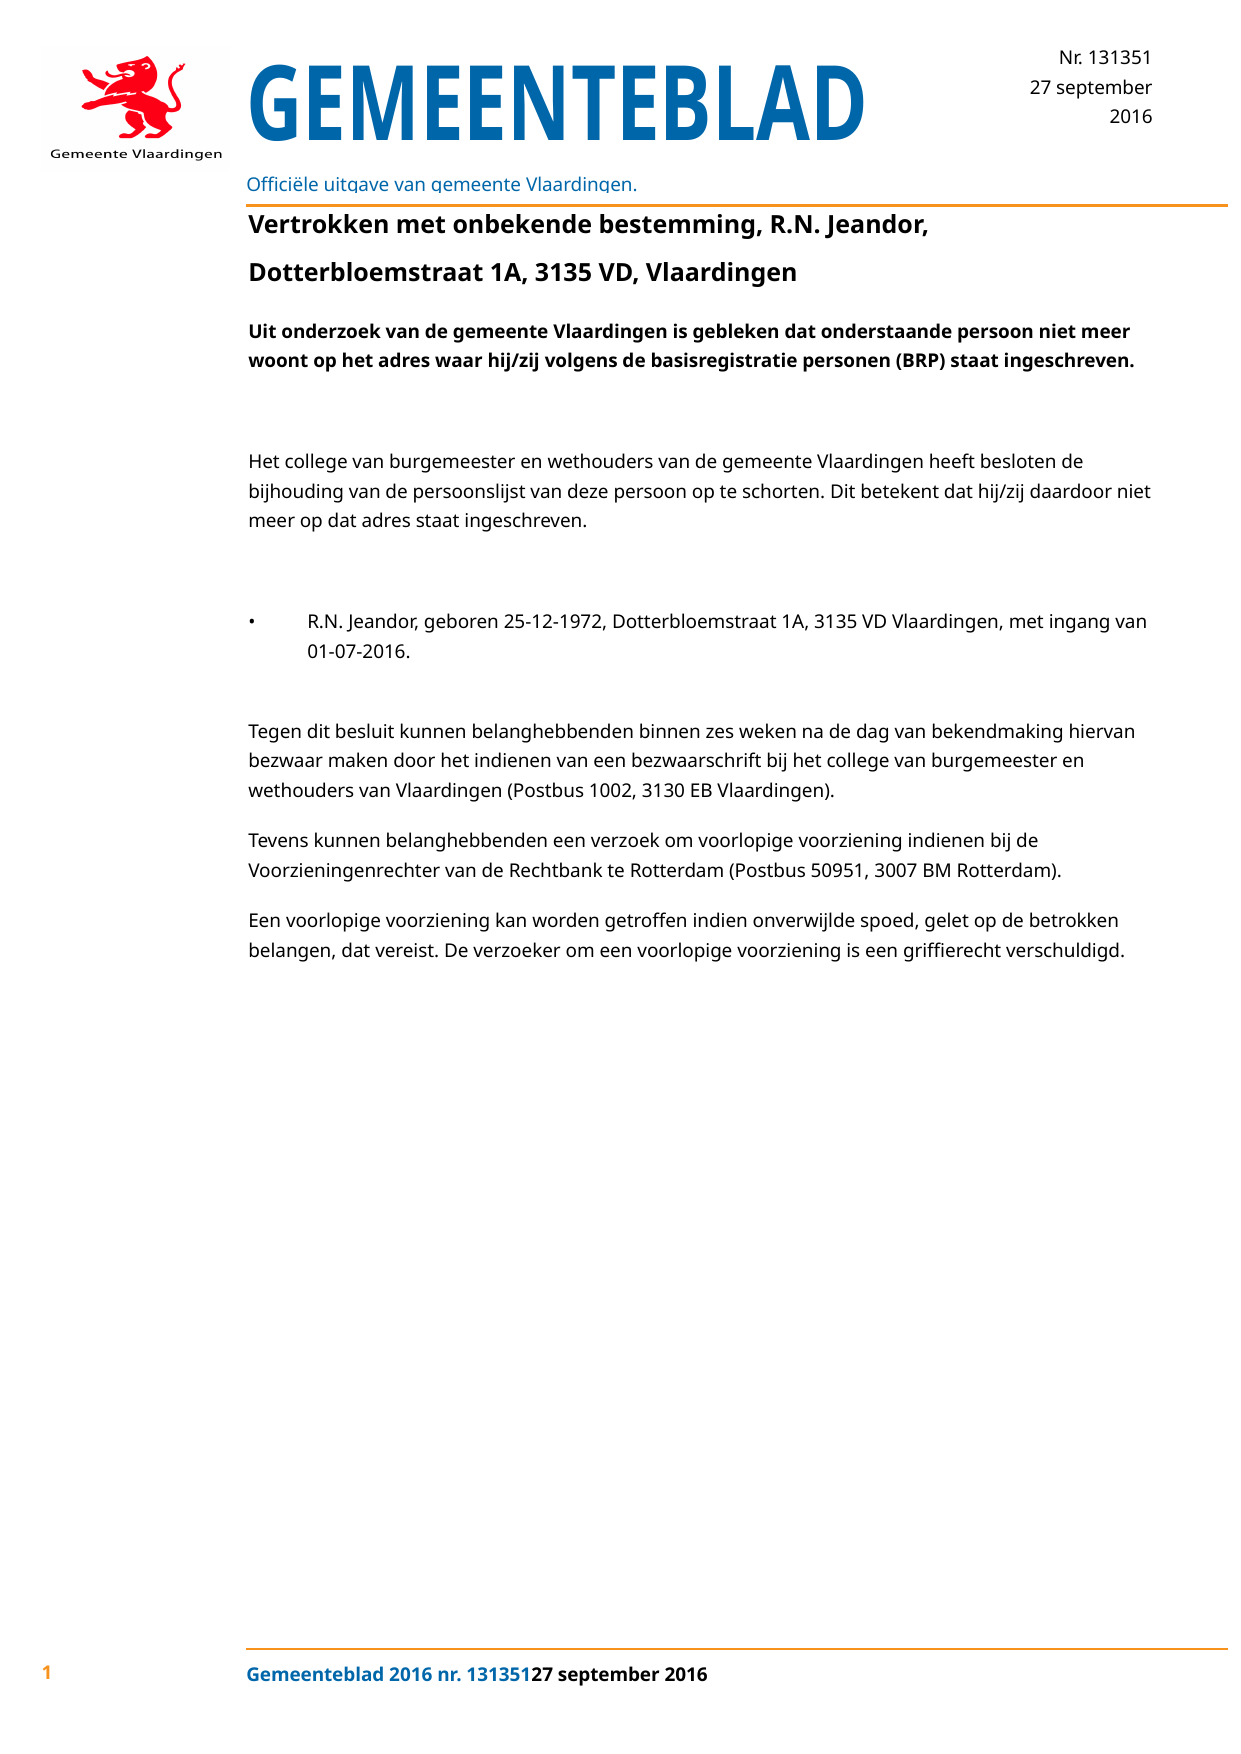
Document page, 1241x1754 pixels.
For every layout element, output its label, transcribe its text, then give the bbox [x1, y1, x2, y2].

picture [41, 47, 231, 172]
text Vertrokken met onbekende bestemming, R.N. Jeandor, Dotterbloemstraat 1A, 3135 VD, Vlaardingen [248, 207, 1152, 288]
text Het college van burgemeester en wethouders van de gemeente Vlaardingen heeft besloten de bijhouding van de persoonslijst van deze persoon op te schorten. Dit betekent dat hij/zij daardoor niet meer op dat adres staat ingeschreven. [248, 448, 1152, 533]
text Uit onderzoek van de gemeente Vlaardingen is gebleken dat onderstaande persoon niet meer woont op het adres waar hij/zij volgens de basisregistratie personen (BRP) staat ingeschreven. [248, 318, 1152, 373]
text Tevens kunnen belanghebbenden een verzoek om voorlopige voorziening indienen bij de Voorzieningenrechter van de Rechtbank te Rotterdam (Postbus 50951, 3007 BM Rotterdam). [248, 827, 1152, 883]
text Een voorlopige voorziening kan worden getroffen indien onverwijlde spoed, gelet op de betrokken belangen, dat vereist. De verzoeker om een voorlopige voorziening is een griffierecht verschuldigd. [248, 907, 1152, 963]
list R.N. Jeandor, geboren 25-12-1972, Dotterbloemstraat 1A, 3135 VD Vlaardingen, met ingang van 01-07-2016. [248, 608, 1152, 664]
text Tegen dit besluit kunnen belanghebbenden binnen zes weken na de dag van bekendmaking hiervan bezwaar maken door het indienen van een bezwaarschrift bij het college van burgemeester en wethouders van Vlaardingen (Postbus 1002, 3130 EB Vlaardingen). [248, 718, 1152, 803]
